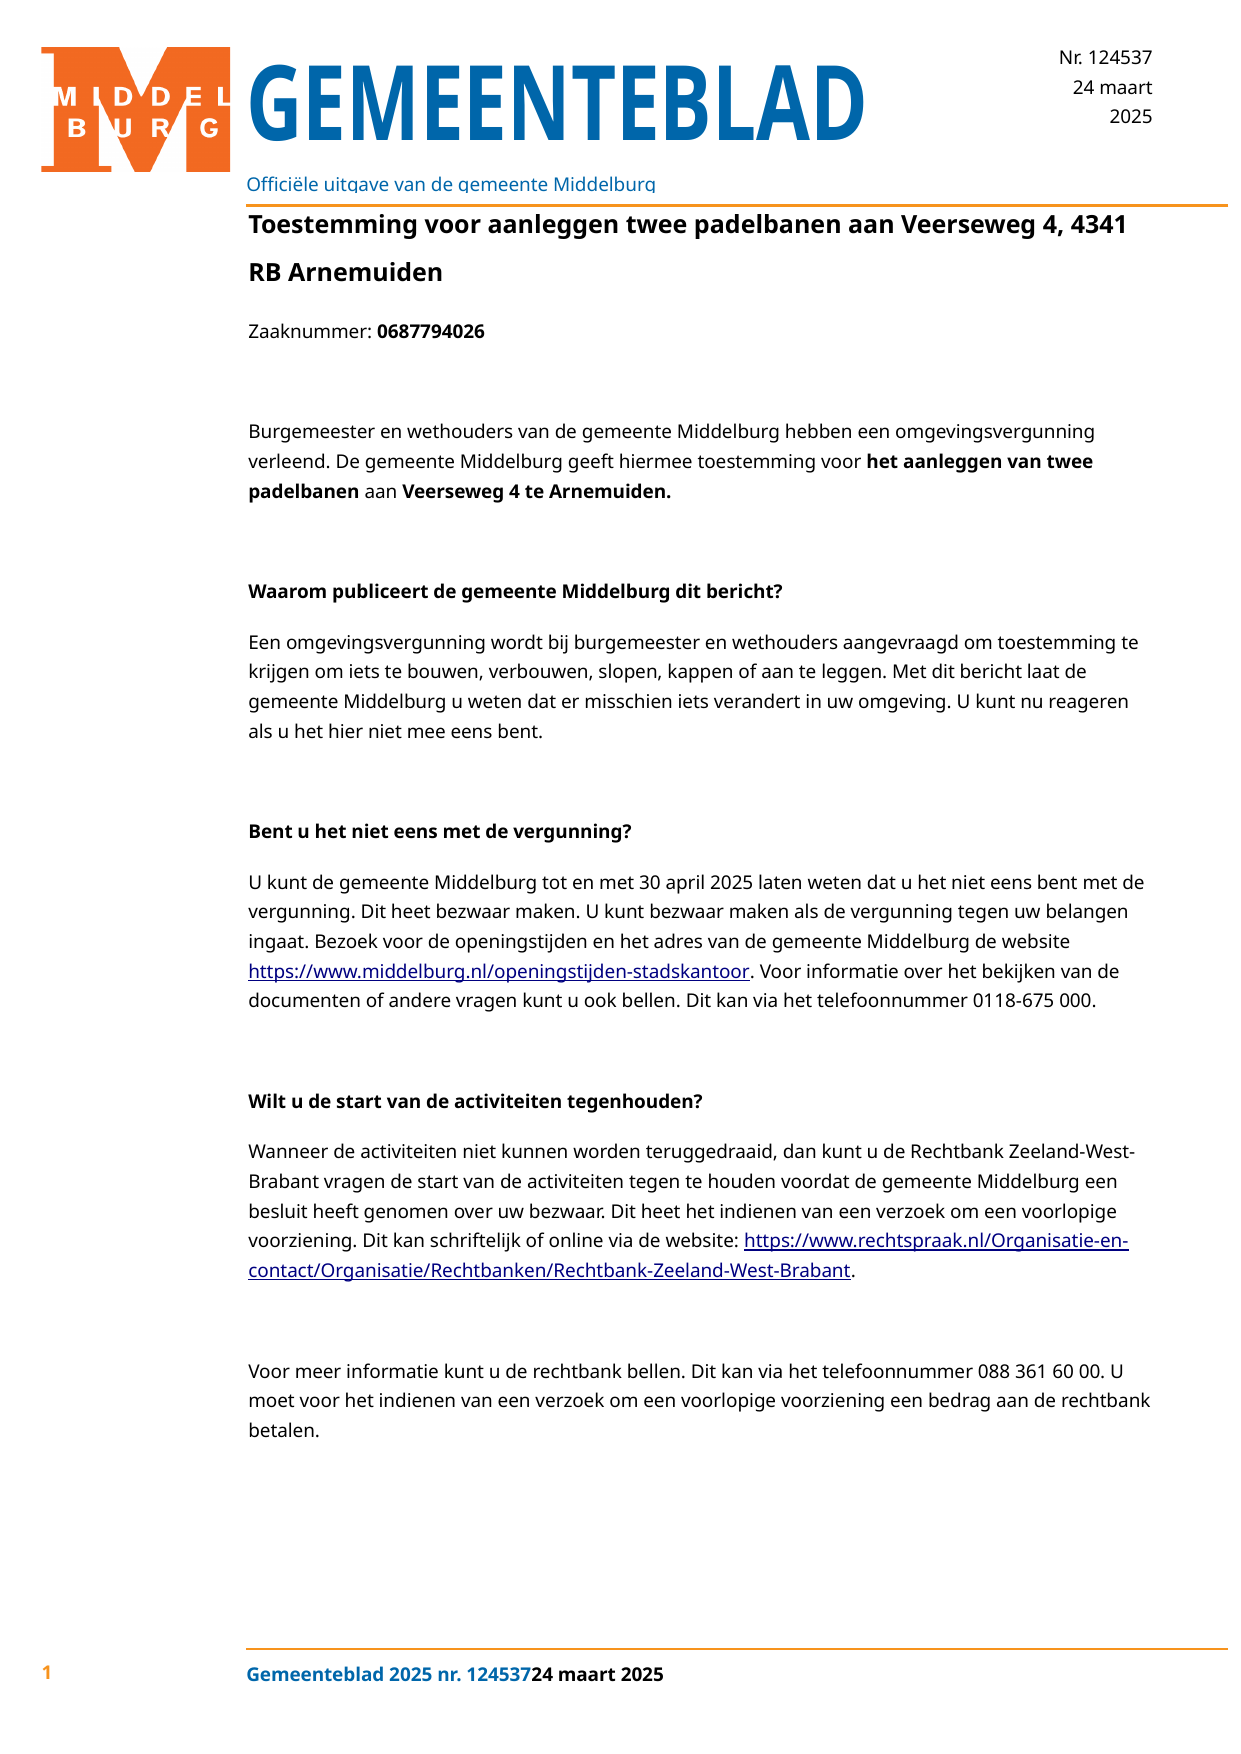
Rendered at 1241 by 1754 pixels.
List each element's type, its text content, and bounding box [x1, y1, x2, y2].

text Een omgevingsvergunning wordt bij burgemeester en wethouders aangevraagd om toestemming te krijgen om iets te bouwen, verbouwen, slopen, kappen of aan te leggen. Met dit bericht laat de gemeente Middelburg u weten dat er misschien iets verandert in uw omgeving. U kunt nu reageren als u het hier niet mee eens bent. [248, 629, 1152, 744]
text Toestemming voor aanleggen twee padelbanen aan Veerseweg 4, 4341 RB Arnemuiden [248, 207, 1152, 288]
text Voor meer informatie kunt u de rechtbank bellen. Dit kan via het telefoonnummer 088 361 60 00. U moet voor het indienen van een verzoek om een voorlopige voorziening een bedrag aan de rechtbank betalen. [248, 1358, 1152, 1443]
text Waarom publiceert de gemeente Middelburg dit bericht? [248, 579, 1152, 604]
text Wanneer de activiteiten niet kunnen worden teruggedraaid, dan kunt u de Rechtbank Zeeland-West-Brabant vragen de start van de activiteiten tegen te houden voordat de gemeente Middelburg een besluit heeft genomen over uw bezwaar. Dit heet het indienen van een verzoek om een voorlopige voorziening. Dit kan schriftelijk of online via de website: https://www.rechtspraak.nl/Organisatie-en-contact/Organisatie/Rechtbanken/Rechtbank-Zeeland-West-Brabant. [248, 1139, 1152, 1283]
text U kunt de gemeente Middelburg tot en met 30 april 2025 laten weten dat u het niet eens bent met de vergunning. Dit heet bezwaar maken. U kunt bezwaar maken als de vergunning tegen uw belangen ingaat. Bezoek voor de openingstijden en het adres van de gemeente Middelburg de website https://www.middelburg.nl/openingstijden-stadskantoor. Voor informatie over het bekijken van de documenten of andere vragen kunt u ook bellen. Dit kan via het telefoonnummer 0118-675 000. [248, 869, 1152, 1013]
text Bent u het niet eens met de vergunning? [248, 819, 1152, 844]
text Wilt u de start van de activiteiten tegenhouden? [248, 1088, 1152, 1114]
text Burgemeester en wethouders van de gemeente Middelburg hebben een omgevingsvergunning verleend. De gemeente Middelburg geeft hiermee toestemming voor het aanleggen van twee padelbanen aan Veerseweg 4 te Arnemuiden. [248, 419, 1152, 504]
text Zaaknummer: 0687794026 [248, 318, 1152, 344]
picture [41, 47, 231, 172]
